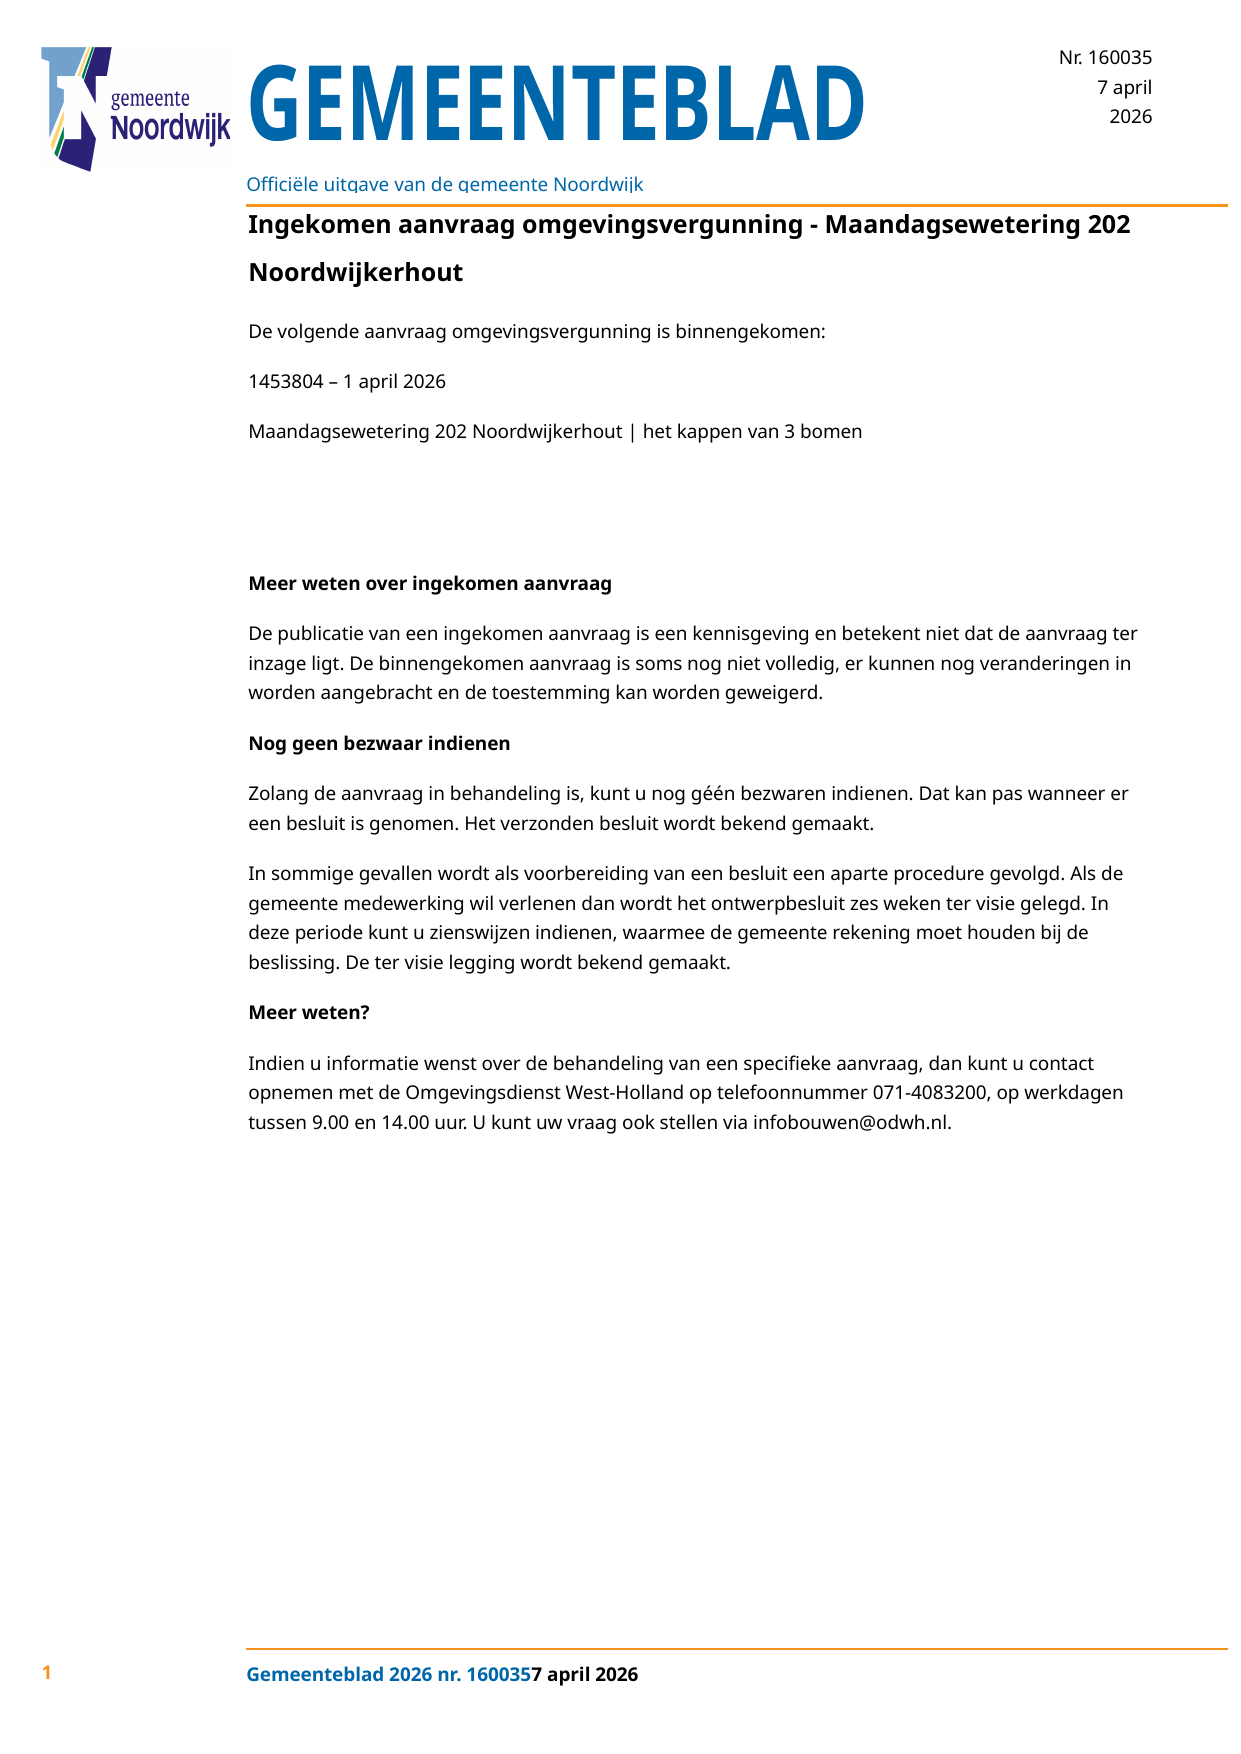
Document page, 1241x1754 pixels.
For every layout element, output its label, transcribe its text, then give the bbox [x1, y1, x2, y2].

text Ingekomen aanvraag omgevingsvergunning - Maandagsewetering 202 Noordwijkerhout [248, 207, 1152, 288]
text Meer weten? [248, 999, 1152, 1025]
text Meer weten over ingekomen aanvraag [248, 570, 1152, 596]
text De volgende aanvraag omgevingsvergunning is binnengekomen: [248, 318, 1152, 344]
text Zolang de aanvraag in behandeling is, kunt u nog géén bezwaren indienen. Dat kan pas wanneer er een besluit is genomen. Het verzonden besluit wordt bekend gemaakt. [248, 780, 1152, 836]
text Maandagsewetering 202 Noordwijkerhout | het kappen van 3 bomen [248, 419, 1152, 444]
text In sommige gevallen wordt als voorbereiding van een besluit een aparte procedure gevolgd. Als de gemeente medewerking wil verlenen dan wordt het ontwerpbesluit zes weken ter visie gelegd. In deze periode kunt u zienswijzen indienen, waarmee de gemeente rekening moet houden bij de beslissing. De ter visie legging wordt bekend gemaakt. [248, 860, 1152, 975]
text Nog geen bezwaar indienen [248, 730, 1152, 756]
picture [41, 47, 231, 172]
text De publicatie van een ingekomen aanvraag is een kennisgeving en betekent niet dat de aanvraag ter inzage ligt. De binnengekomen aanvraag is soms nog niet volledig, er kunnen nog veranderingen in worden aangebracht en de toestemming kan worden geweigerd. [248, 620, 1152, 705]
text 1453804 – 1 april 2026 [248, 368, 1152, 394]
text Indien u informatie wenst over de behandeling van een specifieke aanvraag, dan kunt u contact opnemen met de Omgevingsdienst West-Holland op telefoonnummer 071-4083200, op werkdagen tussen 9.00 en 14.00 uur. U kunt uw vraag ook stellen via infobouwen@odwh.nl. [248, 1050, 1152, 1135]
